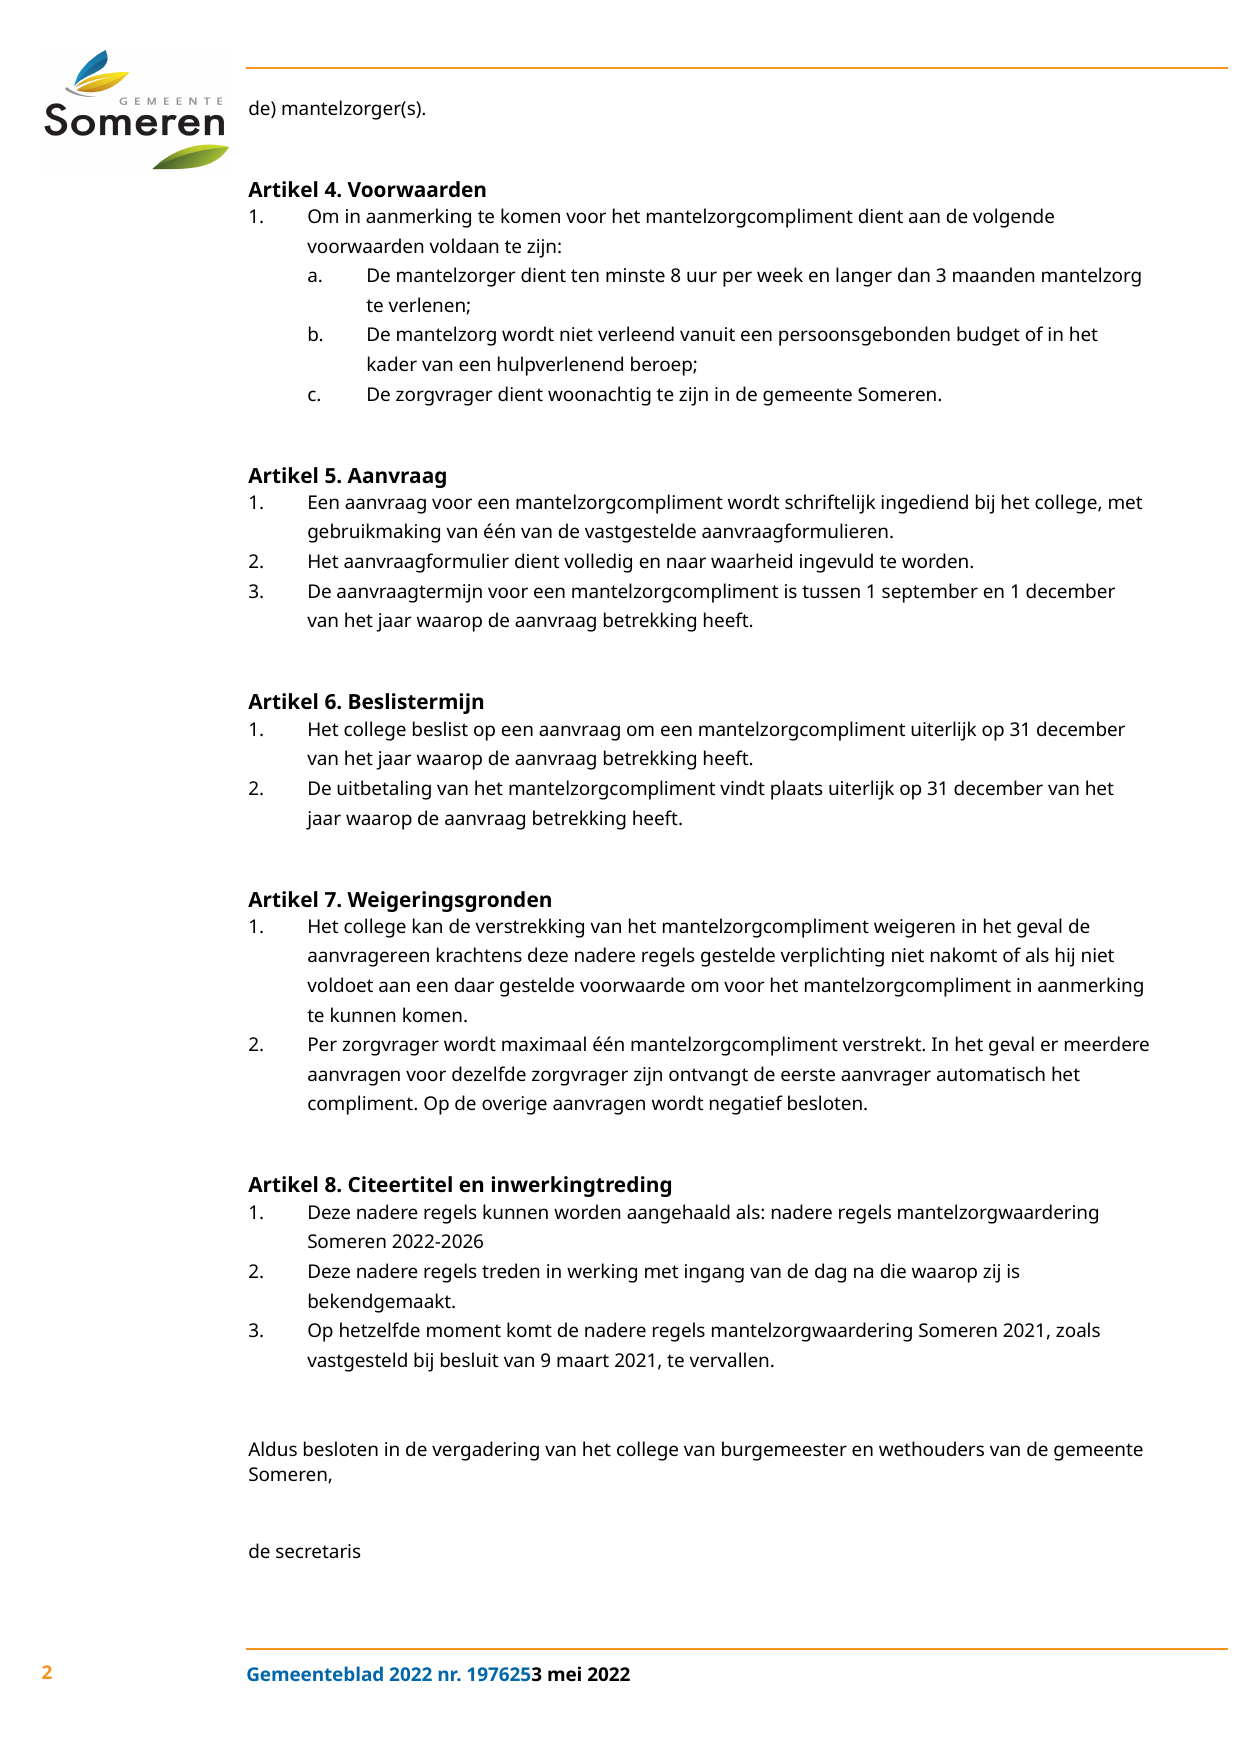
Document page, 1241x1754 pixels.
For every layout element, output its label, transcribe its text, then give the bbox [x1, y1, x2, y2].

text de secretaris [248, 1539, 1152, 1564]
text Artikel 8. Citeertitel en inwerkingtreding [248, 1171, 1152, 1199]
list Een aanvraag voor een mantelzorgcompliment wordt schriftelijk ingediend bij het college, met gebruikmaking van één van de vastgestelde aanvraagformulieren. [248, 489, 1152, 544]
list Deze nadere regels treden in werking met ingang van de dag na die waarop zij is bekendgemaakt. [248, 1258, 1152, 1313]
list Op hetzelfde moment komt de nadere regels mantelzorgwaardering Someren 2021, zoals vastgesteld bij besluit van 9 maart 2021, te vervallen. [248, 1317, 1152, 1373]
text de) mantelzorger(s). [248, 95, 1152, 121]
list Het aanvraagformulier dient volledig en naar waarheid ingevuld te worden. [248, 548, 1152, 574]
text Artikel 6. Beslistermijn [248, 687, 1152, 716]
text Artikel 5. Aanvraag [248, 461, 1152, 489]
list Het college beslist op een aanvraag om een mantelzorgcompliment uiterlijk op 31 december van het jaar waarop de aanvraag betrekking heeft. [248, 716, 1152, 771]
list De mantelzorg wordt niet verleend vanuit een persoonsgebonden budget of in het kader van een hulpverlenend beroep; [307, 322, 1152, 377]
text Artikel 4. Voorwaarden [248, 175, 1152, 203]
list De uitbetaling van het mantelzorgcompliment vindt plaats uiterlijk op 31 december van het jaar waarop de aanvraag betrekking heeft. [248, 775, 1152, 830]
text Aldus besloten in de vergadering van het college van burgemeester en wethouders van de gemeente Someren, [248, 1436, 1152, 1487]
list Deze nadere regels kunnen worden aangehaald als: nadere regels mantelzorgwaardering Someren 2022-2026 [248, 1199, 1152, 1254]
text Artikel 7. Weigeringsgronden [248, 885, 1152, 913]
list Om in aanmerking te komen voor het mantelzorgcompliment dient aan de volgende voorwaarden voldaan te zijn: [248, 203, 1152, 258]
list Het college kan de verstrekking van het mantelzorgcompliment weigeren in het geval de aanvragereen krachtens deze nadere regels gestelde verplichting niet nakomt of als hij niet voldoet aan een daar gestelde voorwaarde om voor het mantelzorgcompliment in aanmerking te kunnen komen. [248, 913, 1152, 1028]
list Per zorgvrager wordt maximaal één mantelzorgcompliment verstrekt. In het geval er meerdere aanvragen voor dezelfde zorgvrager zijn ontvangt de eerste aanvrager automatisch het compliment. Op de overige aanvragen wordt negatief besloten. [248, 1031, 1152, 1116]
list De zorgvrager dient woonachtig te zijn in de gemeente Someren. [307, 381, 1152, 406]
picture [41, 47, 231, 172]
list De aanvraagtermijn voor een mantelzorgcompliment is tussen 1 september en 1 december van het jaar waarop de aanvraag betrekking heeft. [248, 578, 1152, 633]
list De mantelzorger dient ten minste 8 uur per week en langer dan 3 maanden mantelzorg te verlenen; [307, 262, 1152, 318]
